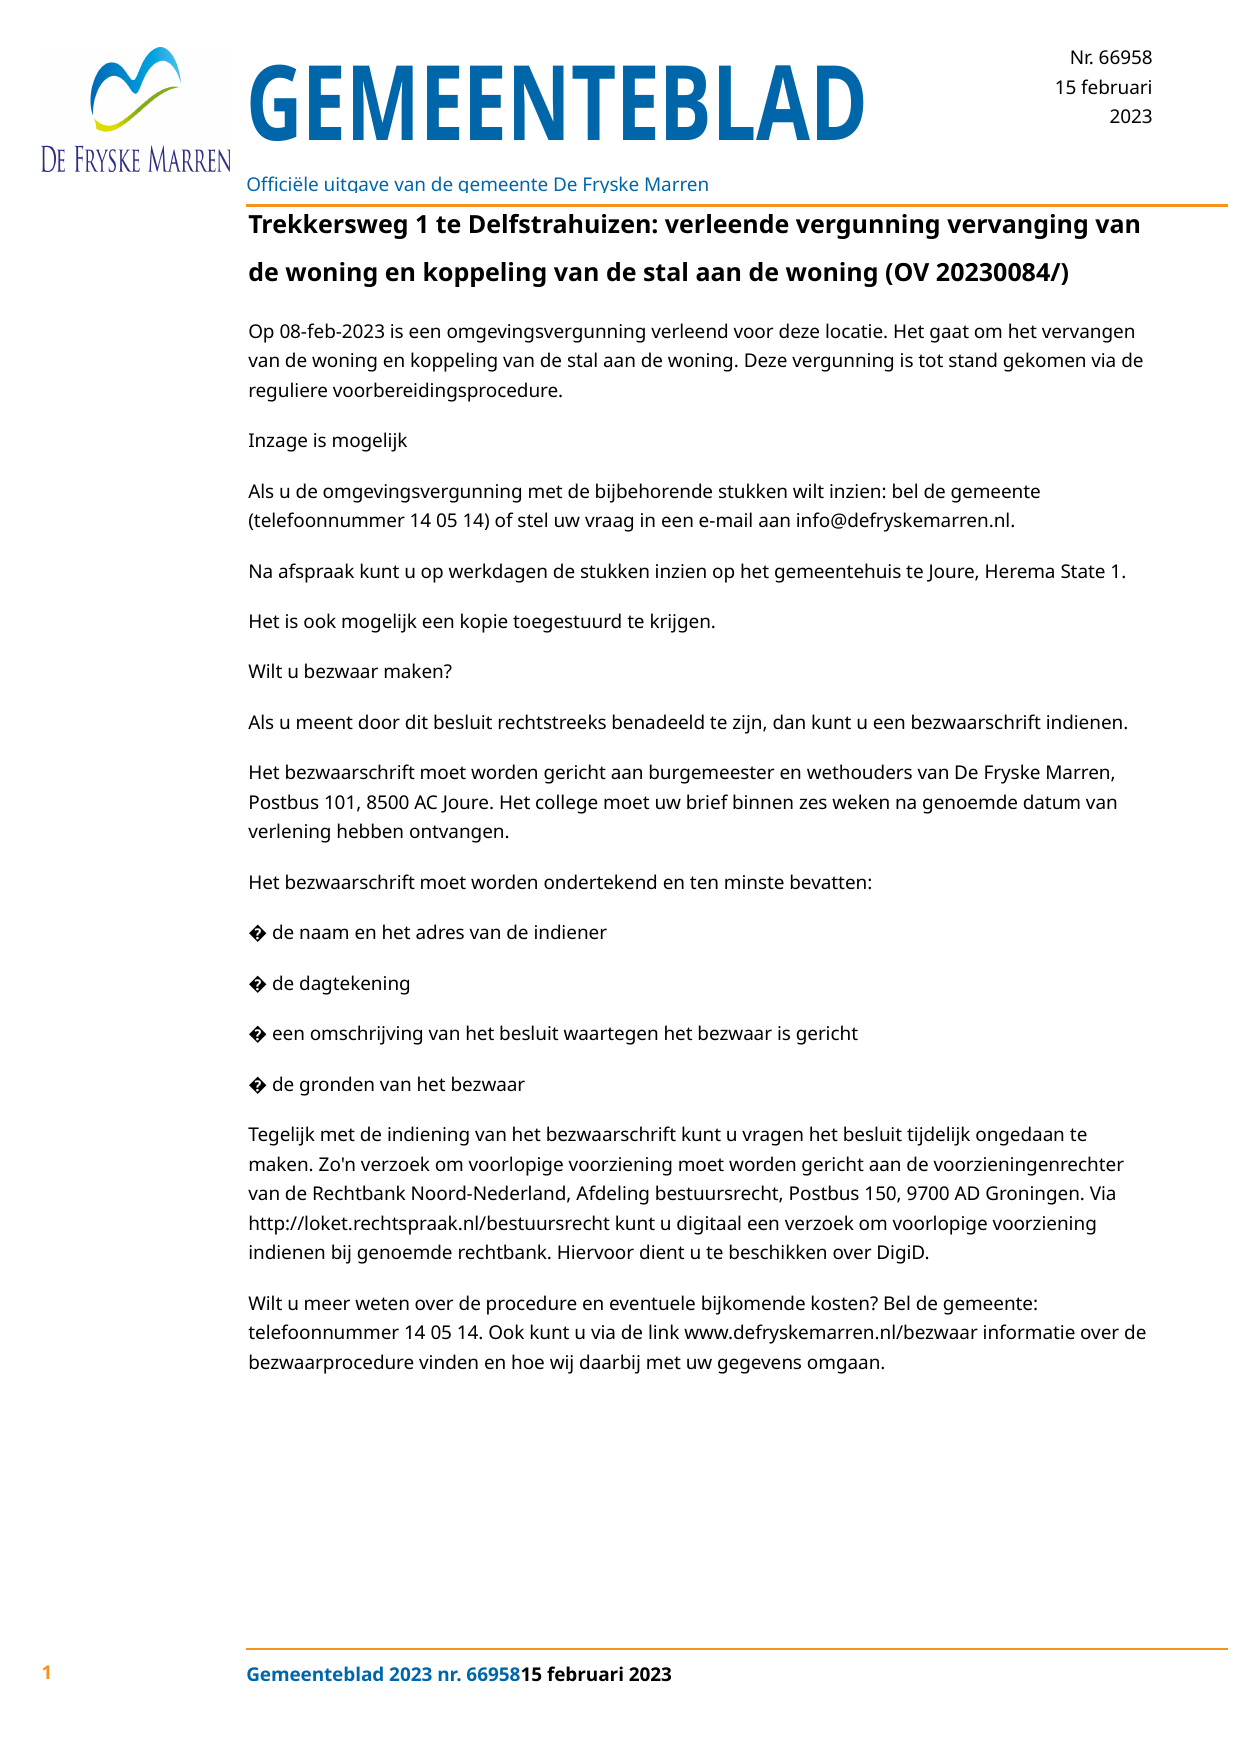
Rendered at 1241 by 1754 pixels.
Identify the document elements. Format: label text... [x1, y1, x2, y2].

text � de dagtekening [248, 970, 1152, 996]
text Als u meent door dit besluit rechtstreeks benadeeld te zijn, dan kunt u een bezwaarschrift indienen. [248, 709, 1152, 735]
text Inzage is mogelijk [248, 427, 1152, 453]
text Tegelijk met de indiening van het bezwaarschrift kunt u vragen het besluit tijdelijk ongedaan te maken. Zo'n verzoek om voorlopige voorziening moet worden gericht aan de voorzieningenrechter van de Rechtbank Noord-Nederland, Afdeling bestuursrecht, Postbus 150, 9700 AD Groningen. Via http://loket.rechtspraak.nl/bestuursrecht kunt u digitaal een verzoek om voorlopige voorziening indienen bij genoemde rechtbank. Hiervoor dient u te beschikken over DigiD. [248, 1121, 1152, 1265]
text � de naam en het adres van de indiener [248, 919, 1152, 945]
text Als u de omgevingsvergunning met de bijbehorende stukken wilt inzien: bel de gemeente (telefoonnummer 14 05 14) of stel uw vraag in een e-mail aan info@defryskemarren.nl. [248, 478, 1152, 533]
text � de gronden van het bezwaar [248, 1071, 1152, 1097]
text Het is ook mogelijk een kopie toegestuurd te krijgen. [248, 608, 1152, 634]
text Trekkersweg 1 te Delfstrahuizen: verleende vergunning vervanging van de woning en koppeling van de stal aan de woning (OV 20230084/) [248, 207, 1152, 288]
picture [41, 47, 231, 172]
text Na afspraak kunt u op werkdagen de stukken inzien op het gemeentehuis te Joure, Herema State 1. [248, 558, 1152, 584]
text Het bezwaarschrift moet worden gericht aan burgemeester en wethouders van De Fryske Marren, Postbus 101, 8500 AC Joure. Het college moet uw brief binnen zes weken na genoemde datum van verlening hebben ontvangen. [248, 759, 1152, 844]
text Wilt u bezwaar maken? [248, 659, 1152, 684]
text Wilt u meer weten over de procedure en eventuele bijkomende kosten? Bel de gemeente: telefoonnummer 14 05 14. Ook kunt u via de link www.defryskemarren.nl/bezwaar informatie over de bezwaarprocedure vinden en hoe wij daarbij met uw gegevens omgaan. [248, 1290, 1152, 1375]
text � een omschrijving van het besluit waartegen het bezwaar is gericht [248, 1020, 1152, 1046]
text Op 08-feb-2023 is een omgevingsvergunning verleend voor deze locatie. Het gaat om het vervangen van de woning en koppeling van de stal aan de woning. Deze vergunning is tot stand gekomen via de reguliere voorbereidingsprocedure. [248, 318, 1152, 403]
text Het bezwaarschrift moet worden ondertekend en ten minste bevatten: [248, 869, 1152, 895]
